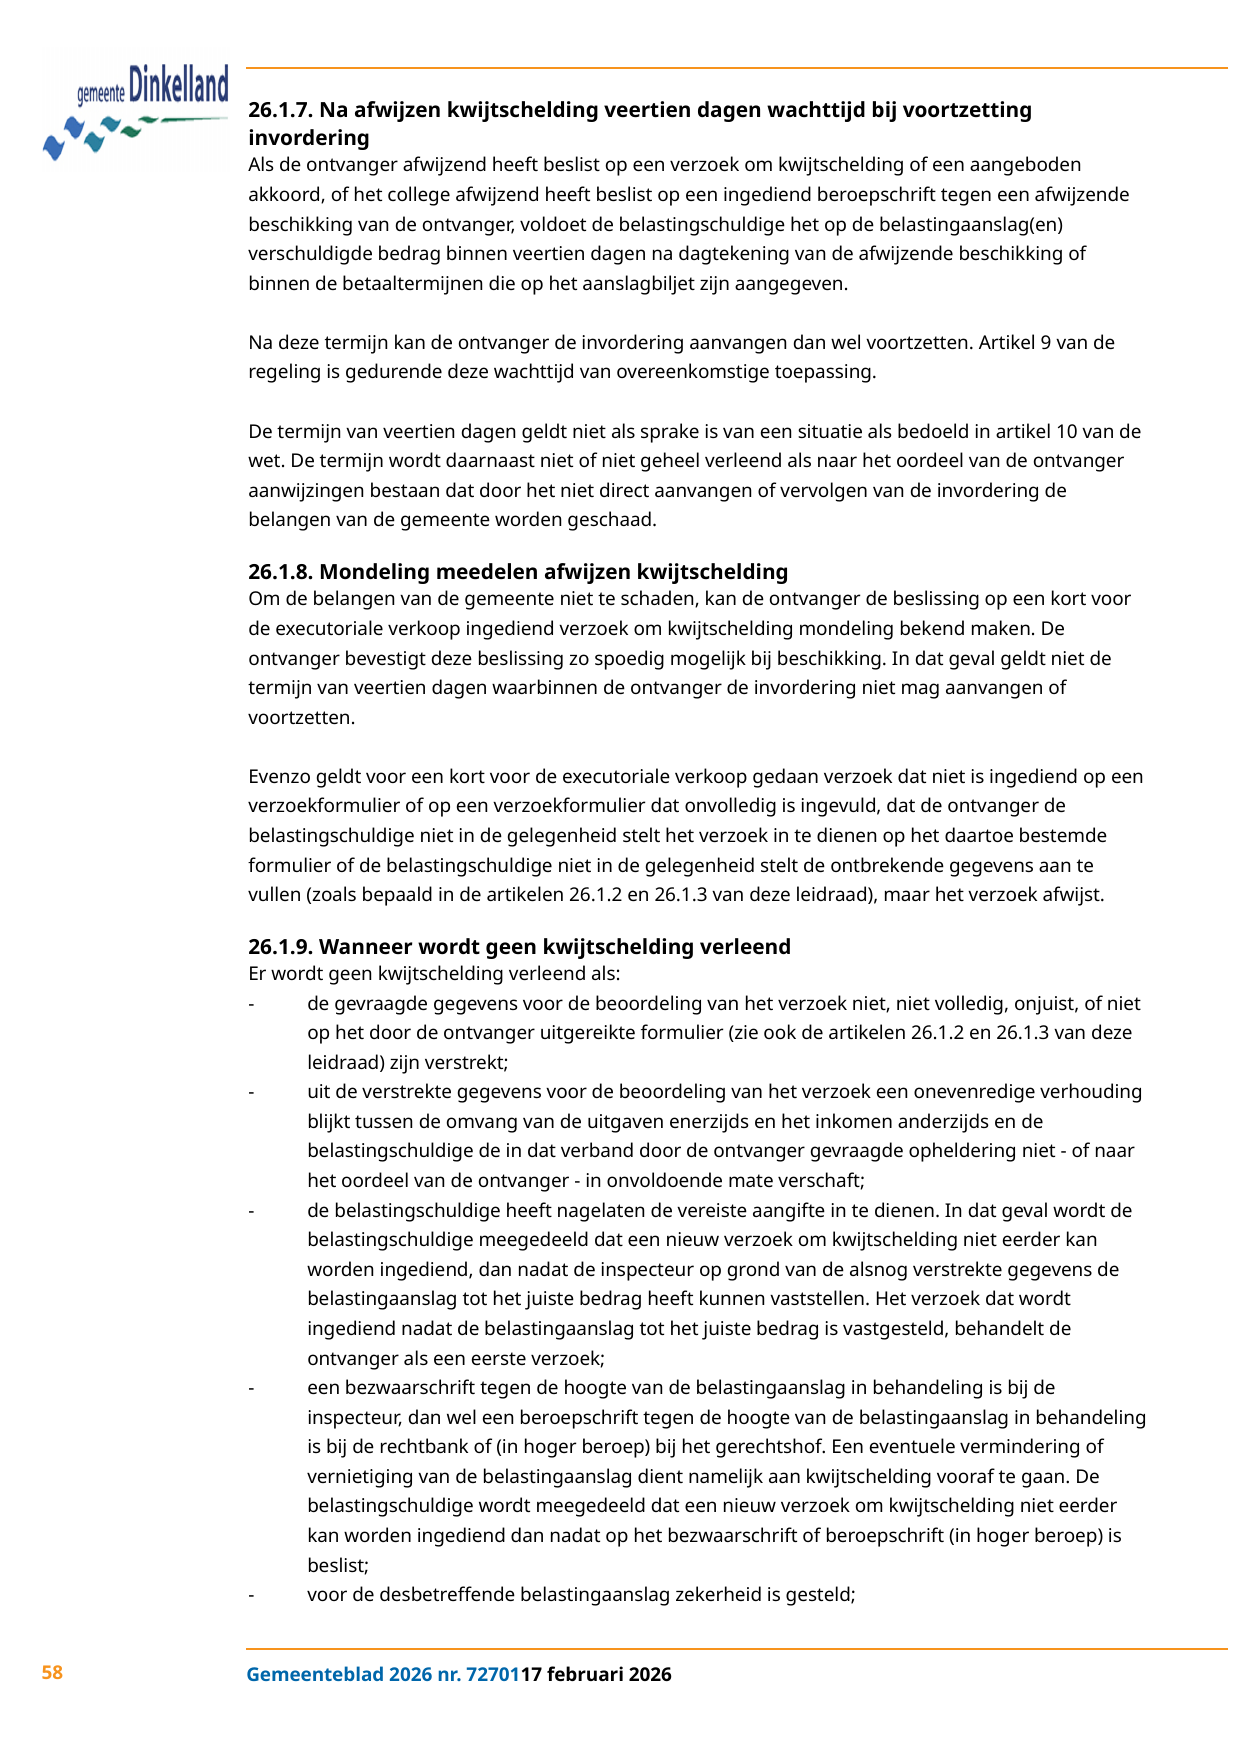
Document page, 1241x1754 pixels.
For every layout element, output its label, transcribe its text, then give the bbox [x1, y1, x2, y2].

text 26.1.8. Mondeling meedelen afwijzen kwijtschelding [248, 557, 1152, 586]
list de belastingschuldige heeft nagelaten de vereiste aangifte in te dienen. In dat geval wordt de belastingschuldige meegedeeld dat een nieuw verzoek om kwijtschelding niet eerder kan worden ingediend, dan nadat de inspecteur op grond van de alsnog verstrekte gegevens de belastingaanslag tot het juiste bedrag heeft kunnen vaststellen. Het verzoek dat wordt ingediend nadat de belastingaanslag tot het juiste bedrag is vastgesteld, behandelt de ontvanger als een eerste verzoek; [248, 1197, 1152, 1371]
list voor de desbetreffende belastingaanslag zekerheid is gesteld; [248, 1581, 1152, 1607]
text Als de ontvanger afwijzend heeft beslist op een verzoek om kwijtschelding of een aangeboden akkoord, of het college afwijzend heeft beslist op een ingediend beroepschrift tegen een afwijzende beschikking van de ontvanger, voldoet de belastingschuldige het op de belastingaanslag(en) verschuldigde bedrag binnen veertien dagen na dagtekening van de afwijzende beschikking of binnen de betaaltermijnen die op het aanslagbiljet zijn aangegeven. [248, 152, 1152, 296]
text De termijn van veertien dagen geldt niet als sprake is van een situatie als bedoeld in artikel 10 van de wet. De termijn wordt daarnaast niet of niet geheel verleend als naar het oordeel van de ontvanger aanwijzingen bestaan dat door het niet direct aanvangen of vervolgen van de invordering de belangen van de gemeente worden geschaad. [248, 418, 1152, 532]
text Er wordt geen kwijtschelding verleend als: [248, 960, 1152, 986]
picture [41, 47, 231, 172]
text Om de belangen van de gemeente niet te schaden, kan de ontvanger de beslissing op een kort voor de executoriale verkoop ingediend verzoek om kwijtschelding mondeling bekend maken. De ontvanger bevestigt deze beslissing zo spoedig mogelijk bij beschikking. In dat geval geldt niet de termijn van veertien dagen waarbinnen de ontvanger de invordering niet mag aanvangen of voortzetten. [248, 586, 1152, 729]
list een bezwaarschrift tegen de hoogte van de belastingaanslag in behandeling is bij de inspecteur, dan wel een beroepschrift tegen de hoogte van de belastingaanslag in behandeling is bij de rechtbank of (in hoger beroep) bij het gerechtshof. Een eventuele vermindering of vernietiging van de belastingaanslag dient namelijk aan kwijtschelding vooraf te gaan. De belastingschuldige wordt meegedeeld dat een nieuw verzoek om kwijtschelding niet eerder kan worden ingediend dan nadat op het bezwaarschrift of beroepschrift (in hoger beroep) is beslist; [248, 1374, 1152, 1578]
text Na deze termijn kan de ontvanger de invordering aanvangen dan wel voortzetten. Artikel 9 van de regeling is gedurende deze wachttijd van overeenkomstige toepassing. [248, 329, 1152, 384]
text Evenzo geldt voor een kort voor de executoriale verkoop gedaan verzoek dat niet is ingediend op een verzoekformulier of op een verzoekformulier dat onvolledig is ingevuld, dat de ontvanger de belastingschuldige niet in de gelegenheid stelt het verzoek in te dienen op het daartoe bestemde formulier of de belastingschuldige niet in de gelegenheid stelt de ontbrekende gegevens aan te vullen (zoals bepaald in de artikelen 26.1.2 en 26.1.3 van deze leidraad), maar het verzoek afwijst. [248, 763, 1152, 907]
text 26.1.9. Wanneer wordt geen kwijtschelding verleend [248, 932, 1152, 960]
text 26.1.7. Na afwijzen kwijtschelding veertien dagen wachttijd bij voortzetting invordering [248, 95, 1152, 152]
list de gevraagde gegevens voor de beoordeling van het verzoek niet, niet volledig, onjuist, of niet op het door de ontvanger uitgereikte formulier (zie ook de artikelen 26.1.2 en 26.1.3 van deze leidraad) zijn verstrekt; [248, 990, 1152, 1075]
list uit de verstrekte gegevens voor de beoordeling van het verzoek een onevenredige verhouding blijkt tussen de omvang van de uitgaven enerzijds en het inkomen anderzijds en de belastingschuldige de in dat verband door de ontvanger gevraagde opheldering niet - of naar het oordeel van de ontvanger - in onvoldoende mate verschaft; [248, 1078, 1152, 1193]
